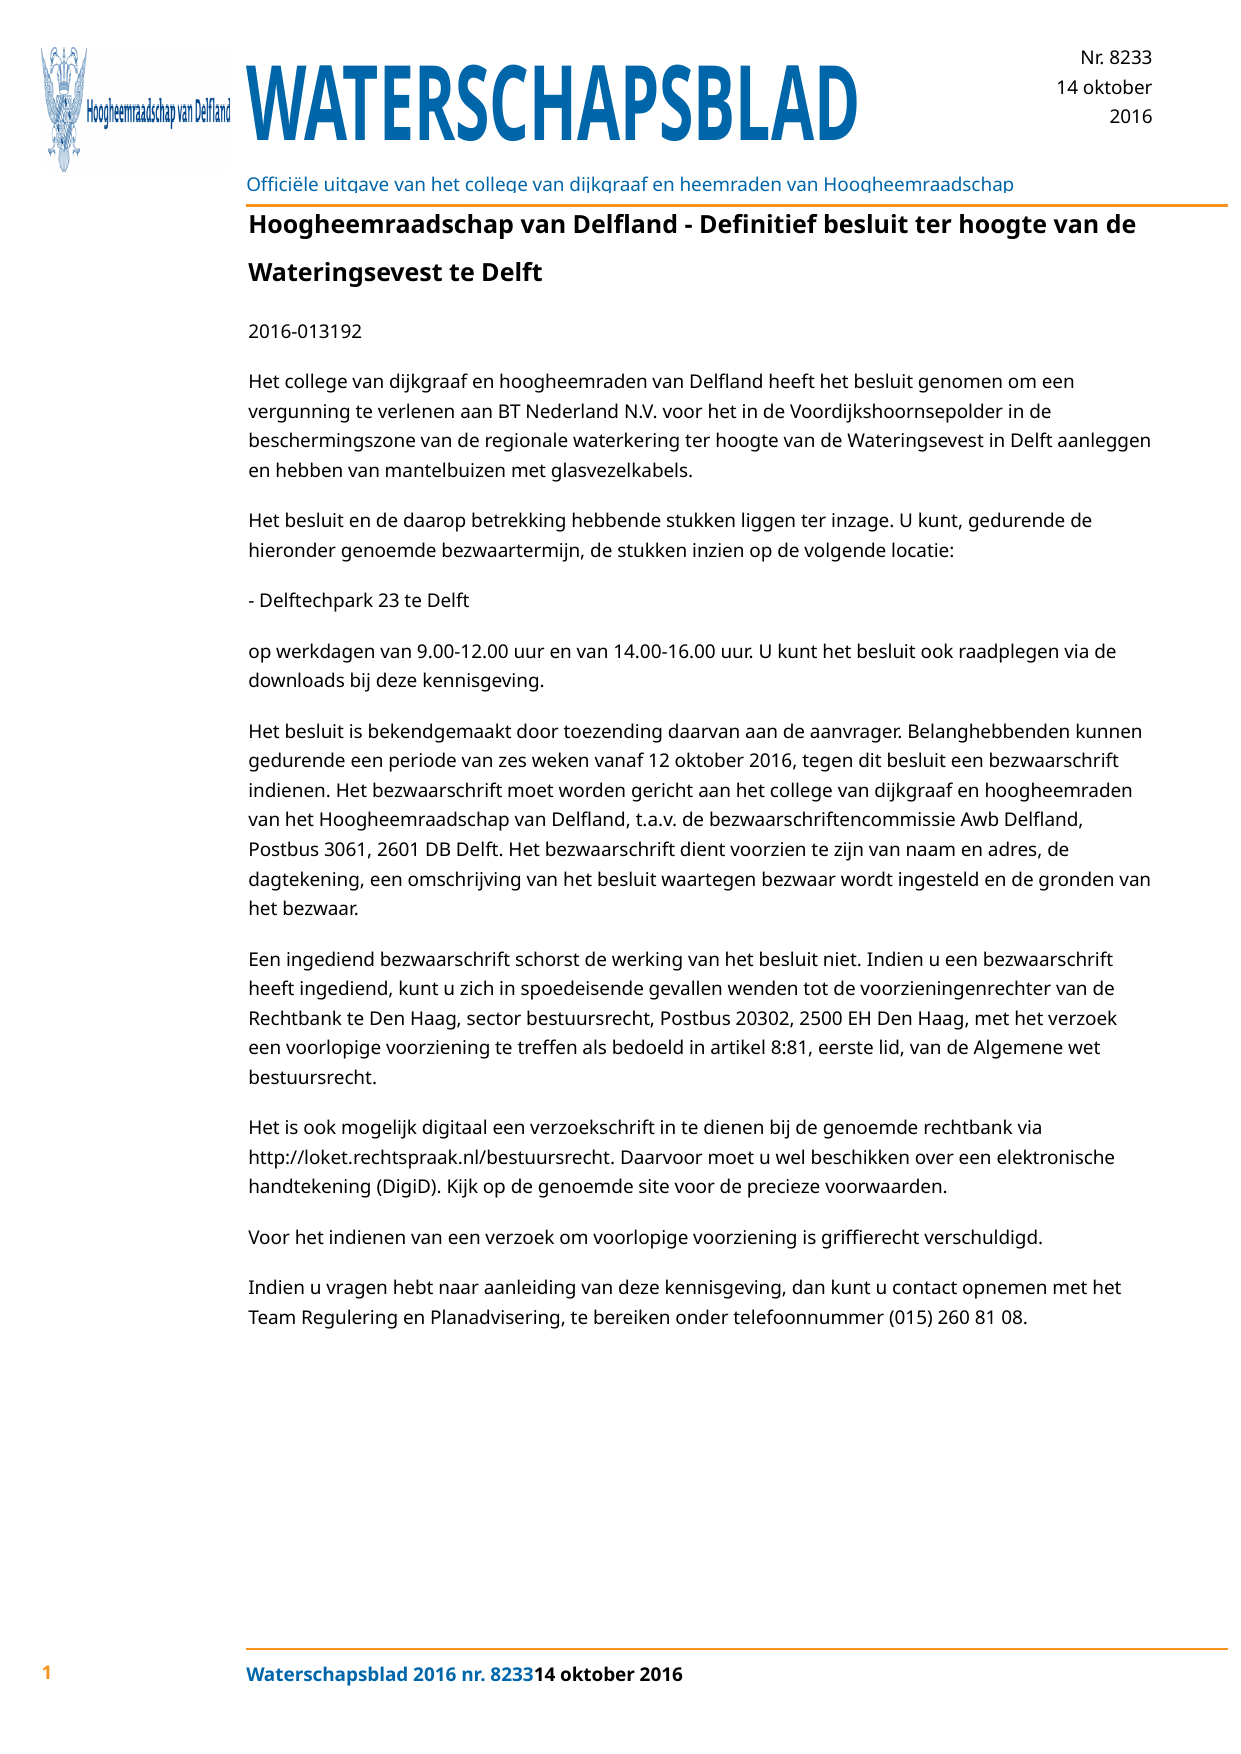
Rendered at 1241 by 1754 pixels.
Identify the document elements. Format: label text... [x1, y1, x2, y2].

text Het is ook mogelijk digitaal een verzoekschrift in te dienen bij de genoemde rechtbank via http://loket.rechtspraak.nl/bestuursrecht. Daarvoor moet u wel beschikken over een elektronische handtekening (DigiD). Kijk op de genoemde site voor de precieze voorwaarden. [248, 1114, 1152, 1199]
text Het besluit is bekendgemaakt door toezending daarvan aan de aanvrager. Belanghebbenden kunnen gedurende een periode van zes weken vanaf 12 oktober 2016, tegen dit besluit een bezwaarschrift indienen. Het bezwaarschrift moet worden gericht aan het college van dijkgraaf en hoogheemraden van het Hoogheemraadschap van Delfland, t.a.v. de bezwaarschriftencommissie Awb Delfland, Postbus 3061, 2601 DB Delft. Het bezwaarschrift dient voorzien te zijn van naam en adres, de dagtekening, een omschrijving van het besluit waartegen bezwaar wordt ingesteld en de gronden van het bezwaar. [248, 718, 1152, 921]
text Indien u vragen hebt naar aanleiding van deze kennisgeving, dan kunt u contact opnemen met het Team Regulering en Planadvisering, te bereiken onder telefoonnummer (015) 260 81 08. [248, 1274, 1152, 1330]
picture [41, 47, 231, 172]
text 2016-013192 [248, 318, 1152, 344]
text Een ingediend bezwaarschrift schorst de werking van het besluit niet. Indien u een bezwaarschrift heeft ingediend, kunt u zich in spoedeisende gevallen wenden tot de voorzieningenrechter van de Rechtbank te Den Haag, sector bestuursrecht, Postbus 20302, 2500 EH Den Haag, met het verzoek een voorlopige voorziening te treffen als bedoeld in artikel 8:81, eerste lid, van de Algemene wet bestuursrecht. [248, 946, 1152, 1090]
text Het college van dijkgraaf en hoogheemraden van Delfland heeft het besluit genomen om een vergunning te verlenen aan BT Nederland N.V. voor het in de Voordijkshoornsepolder in de beschermingszone van de regionale waterkering ter hoogte van de Wateringsevest in Delft aanleggen en hebben van mantelbuizen met glasvezelkabels. [248, 368, 1152, 483]
text Het besluit en de daarop betrekking hebbende stukken liggen ter inzage. U kunt, gedurende de hieronder genoemde bezwaartermijn, de stukken inzien op de volgende locatie: [248, 507, 1152, 563]
text Voor het indienen van een verzoek om voorlopige voorziening is griffierecht verschuldigd. [248, 1224, 1152, 1250]
text Hoogheemraadschap van Delfland - Definitief besluit ter hoogte van de Wateringsevest te Delft [248, 207, 1152, 288]
text op werkdagen van 9.00-12.00 uur en van 14.00-16.00 uur. U kunt het besluit ook raadplegen via de downloads bij deze kennisgeving. [248, 638, 1152, 693]
text - Delftechpark 23 te Delft [248, 587, 1152, 613]
